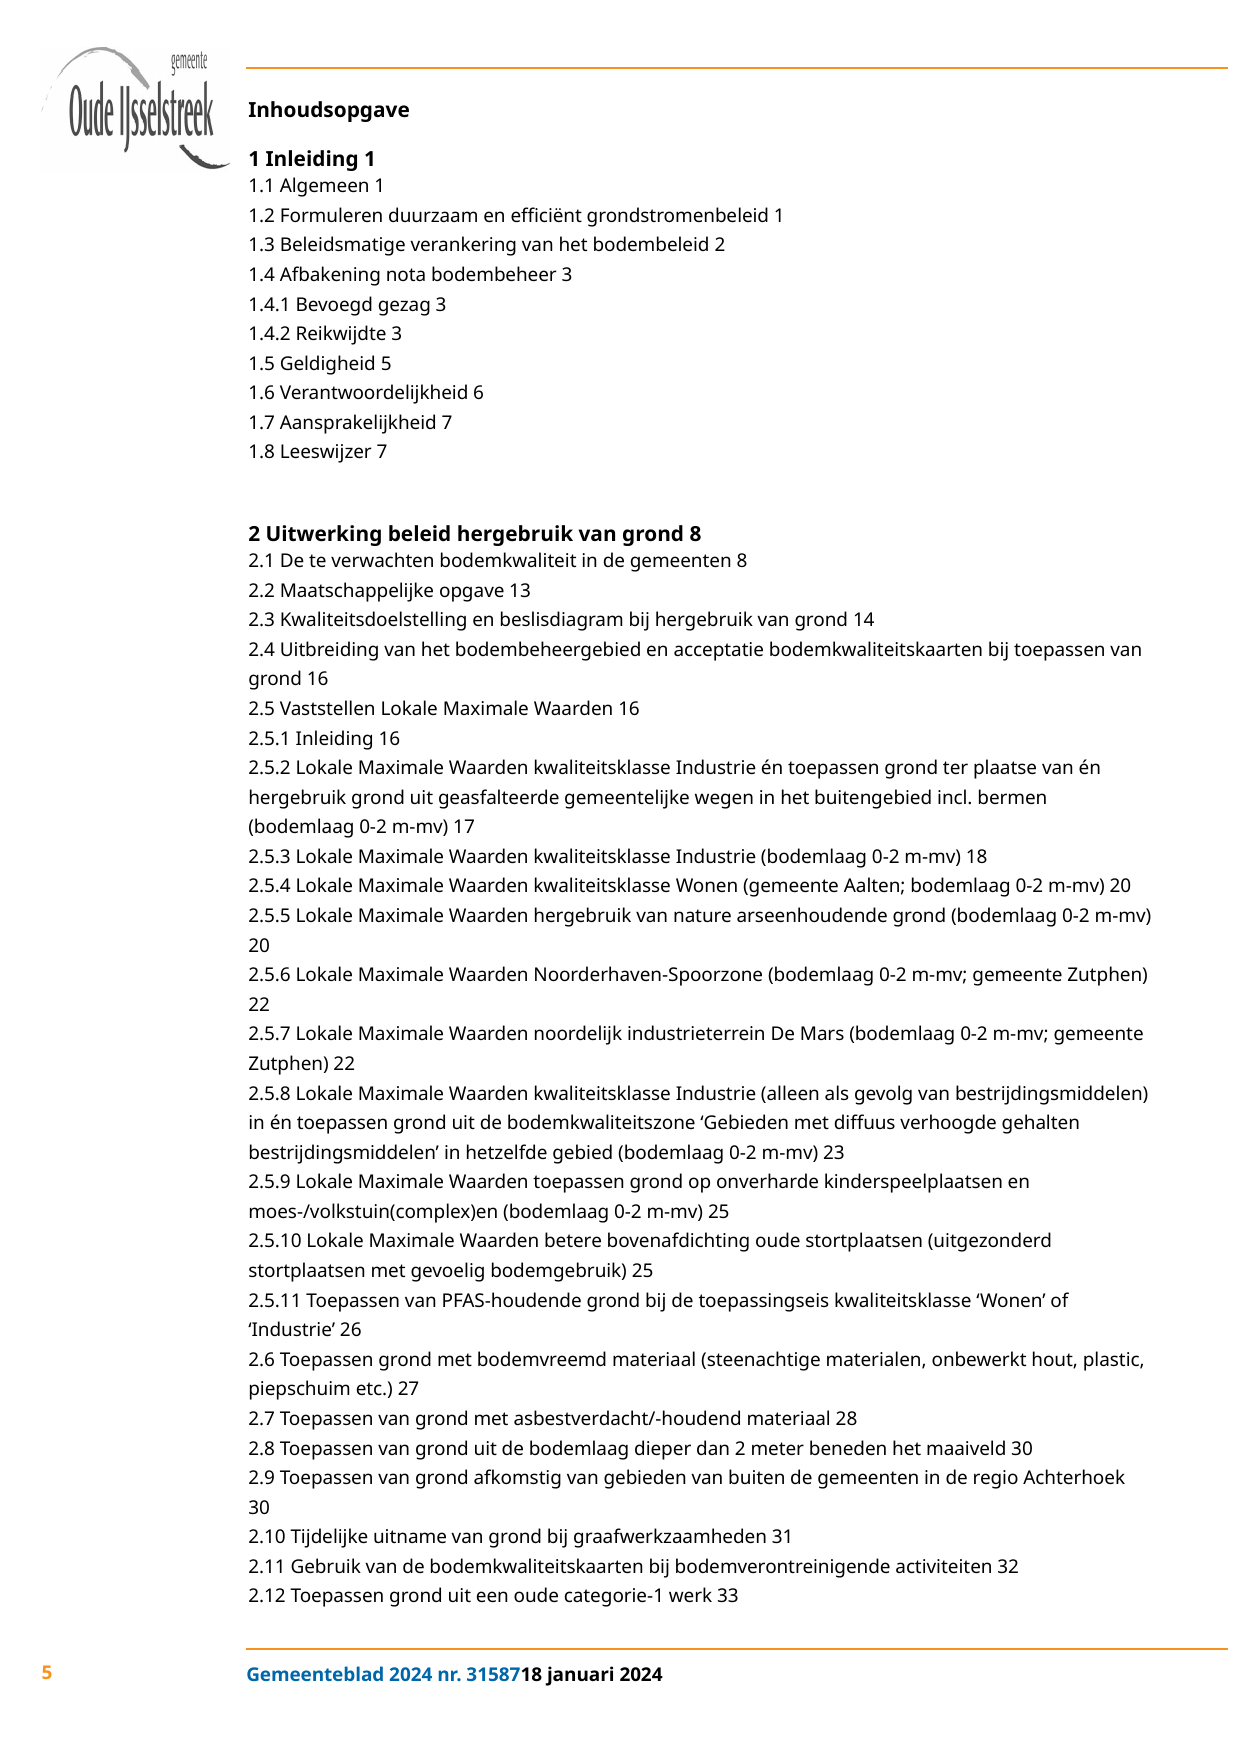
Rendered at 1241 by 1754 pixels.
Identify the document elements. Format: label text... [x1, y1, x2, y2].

text 2.10 Tijdelijke uitname van grond bij graafwerkzaamheden 31 [248, 1523, 1152, 1549]
text 2 Uitwerking beleid hergebruik van grond 8 [248, 519, 1152, 547]
text Inhoudsopgave [248, 95, 1152, 123]
text 2.5.3 Lokale Maximale Waarden kwaliteitsklasse Industrie (bodemlaag 0-2 m-mv) 18 [248, 843, 1152, 869]
text 2.5.9 Lokale Maximale Waarden toepassen grond op onverharde kinderspeelplaatsen en moes-/volkstuin(complex)en (bodemlaag 0-2 m-mv) 25 [248, 1168, 1152, 1224]
text 2.7 Toepassen van grond met asbestverdacht/-houdend materiaal 28 [248, 1405, 1152, 1431]
text 2.9 Toepassen van grond afkomstig van gebieden van buiten de gemeenten in de regio Achterhoek 30 [248, 1464, 1152, 1519]
text 1.4.2 Reikwijdte 3 [248, 320, 1152, 346]
text 2.3 Kwaliteitsdoelstelling en beslisdiagram bij hergebruik van grond 14 [248, 606, 1152, 632]
text 2.1 De te verwachten bodemkwaliteit in de gemeenten 8 [248, 547, 1152, 573]
text 2.11 Gebruik van de bodemkwaliteitskaarten bij bodemverontreinigende activiteiten 32 [248, 1553, 1152, 1579]
text 2.5.2 Lokale Maximale Waarden kwaliteitsklasse Industrie én toepassen grond ter plaatse van én hergebruik grond uit geasfalteerde gemeentelijke wegen in het buitengebied incl. bermen (bodemlaag 0-2 m-mv) 17 [248, 754, 1152, 839]
text 2.5.10 Lokale Maximale Waarden betere bovenafdichting oude stortplaatsen (uitgezonderd stortplaatsen met gevoelig bodemgebruik) 25 [248, 1228, 1152, 1283]
text 1 Inleiding 1 [248, 144, 1152, 172]
text 2.5 Vaststellen Lokale Maximale Waarden 16 [248, 695, 1152, 721]
text 1.1 Algemeen 1 [248, 172, 1152, 198]
text 1.7 Aansprakelijkheid 7 [248, 409, 1152, 435]
text 2.5.1 Inleiding 16 [248, 725, 1152, 750]
text 2.12 Toepassen grond uit een oude categorie-1 werk 33 [248, 1583, 1152, 1608]
text 2.5.6 Lokale Maximale Waarden Noorderhaven-Spoorzone (bodemlaag 0-2 m-mv; gemeente Zutphen) 22 [248, 961, 1152, 1017]
text 1.6 Verantwoordelijkheid 6 [248, 379, 1152, 405]
text 2.8 Toepassen van grond uit de bodemlaag dieper dan 2 meter beneden het maaiveld 30 [248, 1435, 1152, 1460]
text 2.5.11 Toepassen van PFAS-houdende grond bij de toepassingseis kwaliteitsklasse ‘Wonen’ of ‘Industrie’ 26 [248, 1287, 1152, 1342]
text 2.4 Uitbreiding van het bodembeheergebied en acceptatie bodemkwaliteitskaarten bij toepassen van grond 16 [248, 636, 1152, 691]
text 1.8 Leeswijzer 7 [248, 439, 1152, 464]
picture [41, 47, 231, 172]
text 2.5.4 Lokale Maximale Waarden kwaliteitsklasse Wonen (gemeente Aalten; bodemlaag 0-2 m-mv) 20 [248, 873, 1152, 898]
text 1.4 Afbakening nota bodembeheer 3 [248, 261, 1152, 287]
text 1.2 Formuleren duurzaam en efficiënt grondstromenbeleid 1 [248, 202, 1152, 228]
text 1.5 Geldigheid 5 [248, 350, 1152, 376]
text 1.4.1 Bevoegd gezag 3 [248, 291, 1152, 317]
text 2.5.7 Lokale Maximale Waarden noordelijk industrieterrein De Mars (bodemlaag 0-2 m-mv; gemeente Zutphen) 22 [248, 1021, 1152, 1076]
text 2.2 Maatschappelijke opgave 13 [248, 577, 1152, 602]
text 1.3 Beleidsmatige verankering van het bodembeleid 2 [248, 232, 1152, 257]
text 2.6 Toepassen grond met bodemvreemd materiaal (steenachtige materialen, onbewerkt hout, plastic, piepschuim etc.) 27 [248, 1346, 1152, 1401]
text 2.5.8 Lokale Maximale Waarden kwaliteitsklasse Industrie (alleen als gevolg van bestrijdingsmiddelen) in én toepassen grond uit de bodemkwaliteitszone ‘Gebieden met diffuus verhoogde gehalten bestrijdingsmiddelen’ in hetzelfde gebied (bodemlaag 0-2 m-mv) 23 [248, 1080, 1152, 1164]
text 2.5.5 Lokale Maximale Waarden hergebruik van nature arseenhoudende grond (bodemlaag 0-2 m-mv) 20 [248, 902, 1152, 957]
